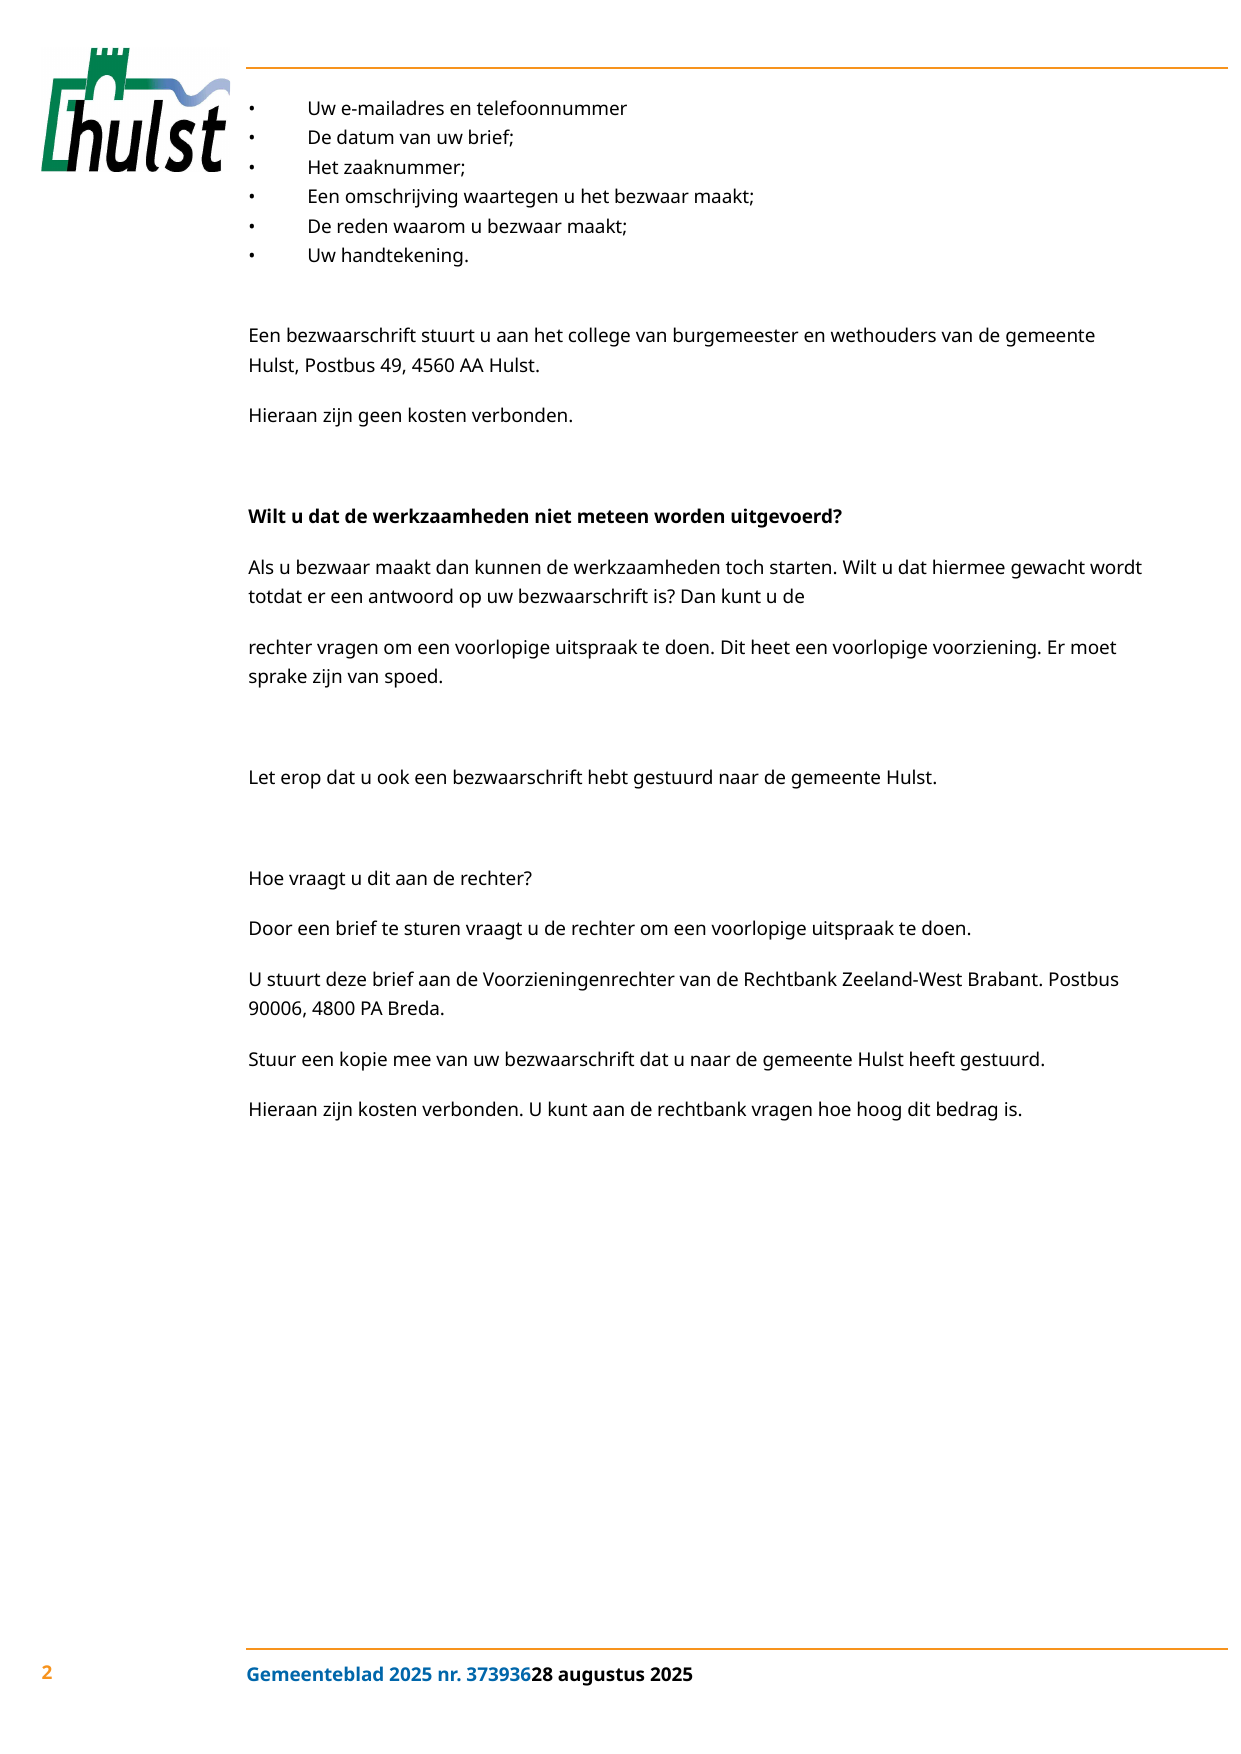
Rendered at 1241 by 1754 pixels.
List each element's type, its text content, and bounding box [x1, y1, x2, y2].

text rechter vragen om een voorlopige uitspraak te doen. Dit heet een voorlopige voorziening. Er moet sprake zijn van spoed. [248, 634, 1152, 689]
list De reden waarom u bezwaar maakt; [248, 213, 1152, 239]
text Stuur een kopie mee van uw bezwaarschrift dat u naar de gemeente Hulst heeft gestuurd. [248, 1046, 1152, 1072]
text U stuurt deze brief aan de Voorzieningenrechter van de Rechtbank Zeeland-West Brabant. Postbus 90006, 4800 PA Breda. [248, 966, 1152, 1021]
text Hieraan zijn geen kosten verbonden. [248, 403, 1152, 428]
text Hoe vraagt u dit aan de rechter? [248, 865, 1152, 891]
text Wilt u dat de werkzaamheden niet meteen worden uitgevoerd? [248, 503, 1152, 529]
text Een bezwaarschrift stuurt u aan het college van burgemeester en wethouders van de gemeente Hulst, Postbus 49, 4560 AA Hulst. [248, 323, 1152, 378]
text Als u bezwaar maakt dan kunnen de werkzaamheden toch starten. Wilt u dat hiermee gewacht wordt totdat er een antwoord op uw bezwaarschrift is? Dan kunt u de [248, 554, 1152, 609]
text Hieraan zijn kosten verbonden. U kunt aan de rechtbank vragen hoe hoog dit bedrag is. [248, 1096, 1152, 1122]
picture [41, 47, 231, 172]
text Let erop dat u ook een bezwaarschrift hebt gestuurd naar de gemeente Hulst. [248, 764, 1152, 790]
list Uw e-mailadres en telefoonnummer [248, 95, 1152, 121]
list Uw handtekening. [248, 243, 1152, 268]
list Een omschrijving waartegen u het bezwaar maakt; [248, 183, 1152, 209]
text Door een brief te sturen vraagt u de rechter om een voorlopige uitspraak te doen. [248, 916, 1152, 941]
list De datum van uw brief; [248, 124, 1152, 150]
list Het zaaknummer; [248, 154, 1152, 180]
